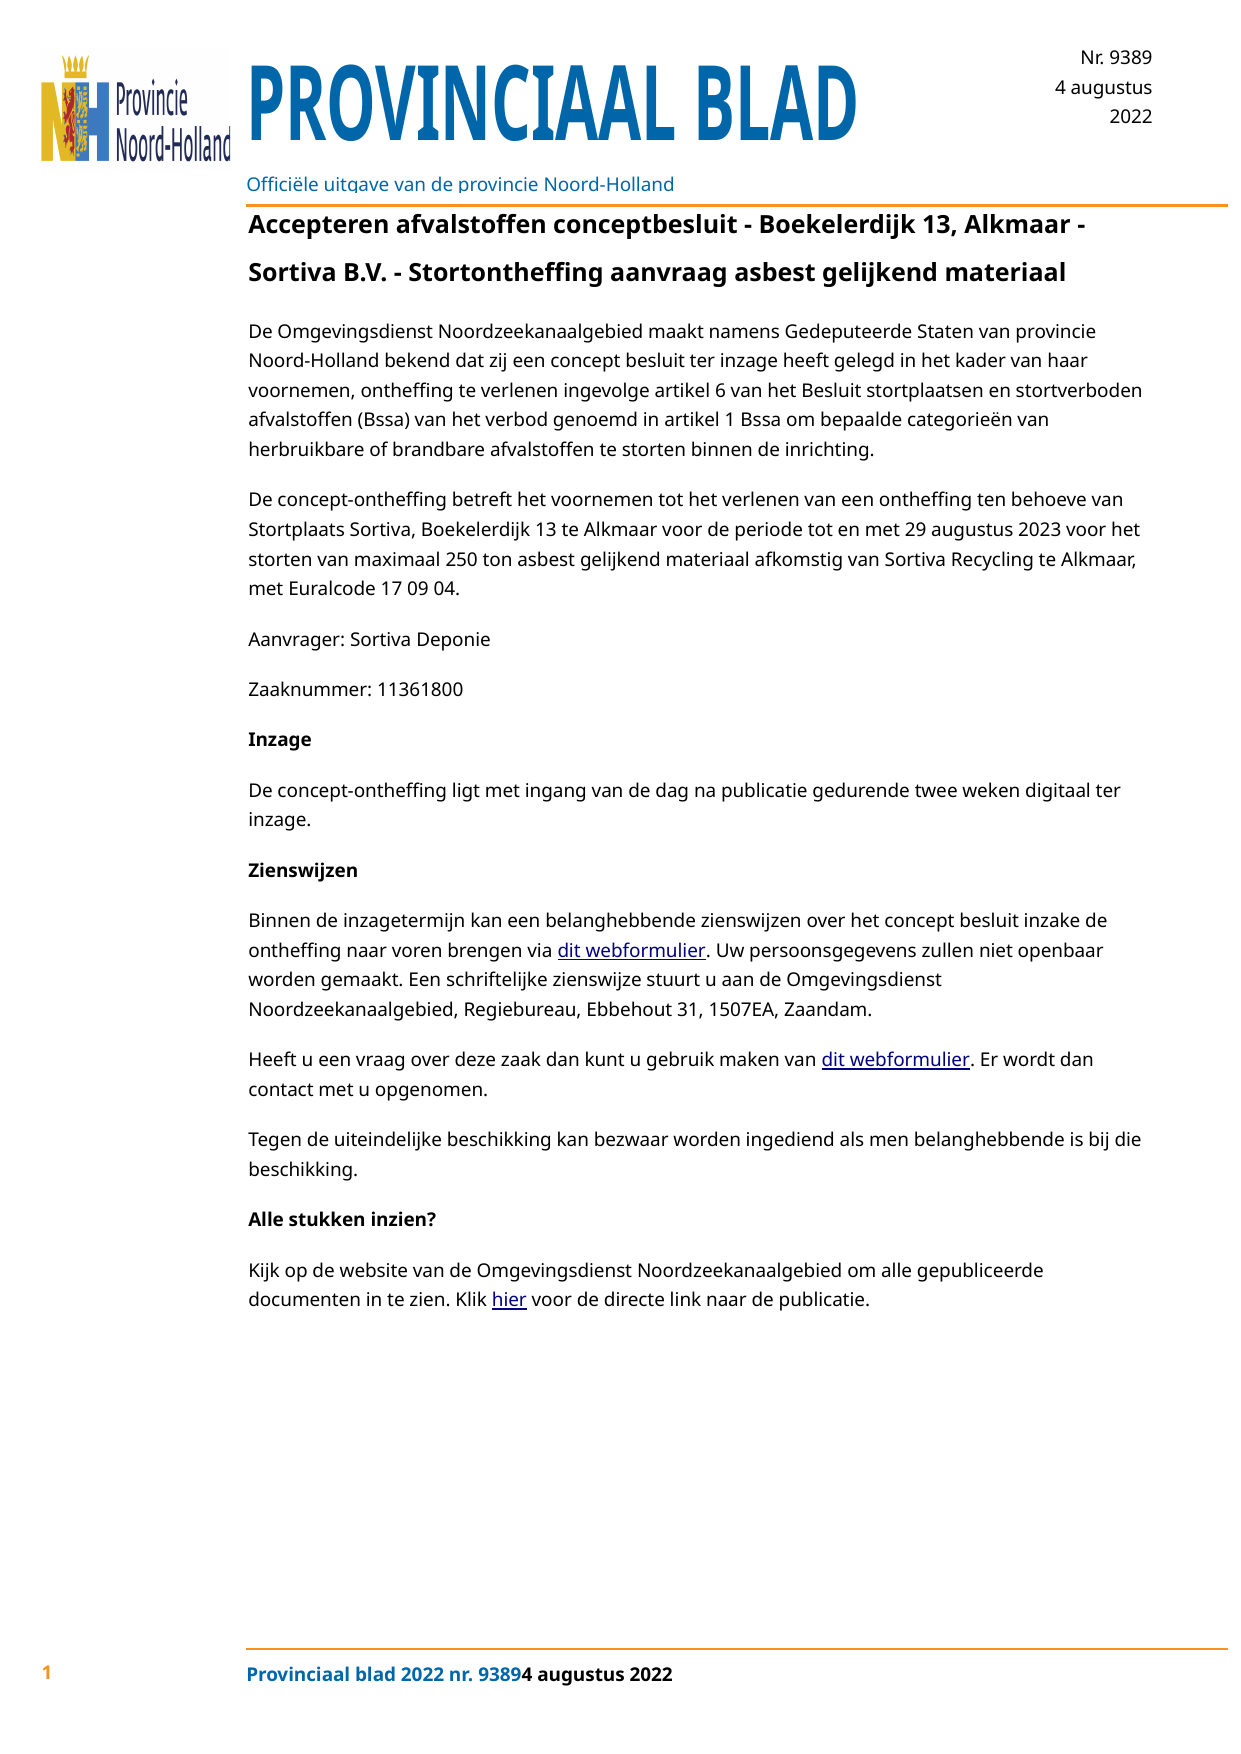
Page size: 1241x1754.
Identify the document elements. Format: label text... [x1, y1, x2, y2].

text De concept-ontheffing ligt met ingang van de dag na publicatie gedurende twee weken digitaal ter inzage. [248, 777, 1152, 832]
text Tegen de uiteindelijke beschikking kan bezwaar worden ingediend als men belanghebbende is bij die beschikking. [248, 1127, 1152, 1182]
text De concept-ontheffing betreft het voornemen tot het verlenen van een ontheffing ten behoeve van Stortplaats Sortiva, Boekelerdijk 13 te Alkmaar voor de periode tot en met 29 augustus 2023 voor het storten van maximaal 250 ton asbest gelijkend materiaal afkomstig van Sortiva Recycling te Alkmaar, met Euralcode 17 09 04. [248, 487, 1152, 601]
text Inzage [248, 727, 1152, 752]
text Alle stukken inzien? [248, 1207, 1152, 1232]
text Zaaknummer: 11361800 [248, 676, 1152, 702]
text Binnen de inzagetermijn kan een belanghebbende zienswijzen over het concept besluit inzake de ontheffing naar voren brengen via dit webformulier. Uw persoonsgegevens zullen niet openbaar worden gemaakt. Een schriftelijke zienswijze stuurt u aan de Omgevingsdienst Noordzeekanaalgebied, Regiebureau, Ebbehout 31, 1507EA, Zaandam. [248, 907, 1152, 1022]
text Heeft u een vraag over deze zaak dan kunt u gebruik maken van dit webformulier. Er wordt dan contact met u opgenomen. [248, 1047, 1152, 1102]
text Zienswijzen [248, 857, 1152, 883]
picture [41, 47, 231, 172]
text Accepteren afvalstoffen conceptbesluit - Boekelerdijk 13, Alkmaar - Sortiva B.V. - Stortontheffing aanvraag asbest gelijkend materiaal [248, 207, 1152, 288]
text Kijk op de website van de Omgevingsdienst Noordzeekanaalgebied om alle gepubliceerde documenten in te zien. Klik hier voor de directe link naar de publicatie. [248, 1257, 1152, 1312]
text De Omgevingsdienst Noordzeekanaalgebied maakt namens Gedeputeerde Staten van provincie Noord-Holland bekend dat zij een concept besluit ter inzage heeft gelegd in het kader van haar voornemen, ontheffing te verlenen ingevolge artikel 6 van het Besluit stortplaatsen en stortverboden afvalstoffen (Bssa) van het verbod genoemd in artikel 1 Bssa om bepaalde categorieën van herbruikbare of brandbare afvalstoffen te storten binnen de inrichting. [248, 318, 1152, 462]
text Aanvrager: Sortiva Deponie [248, 626, 1152, 652]
